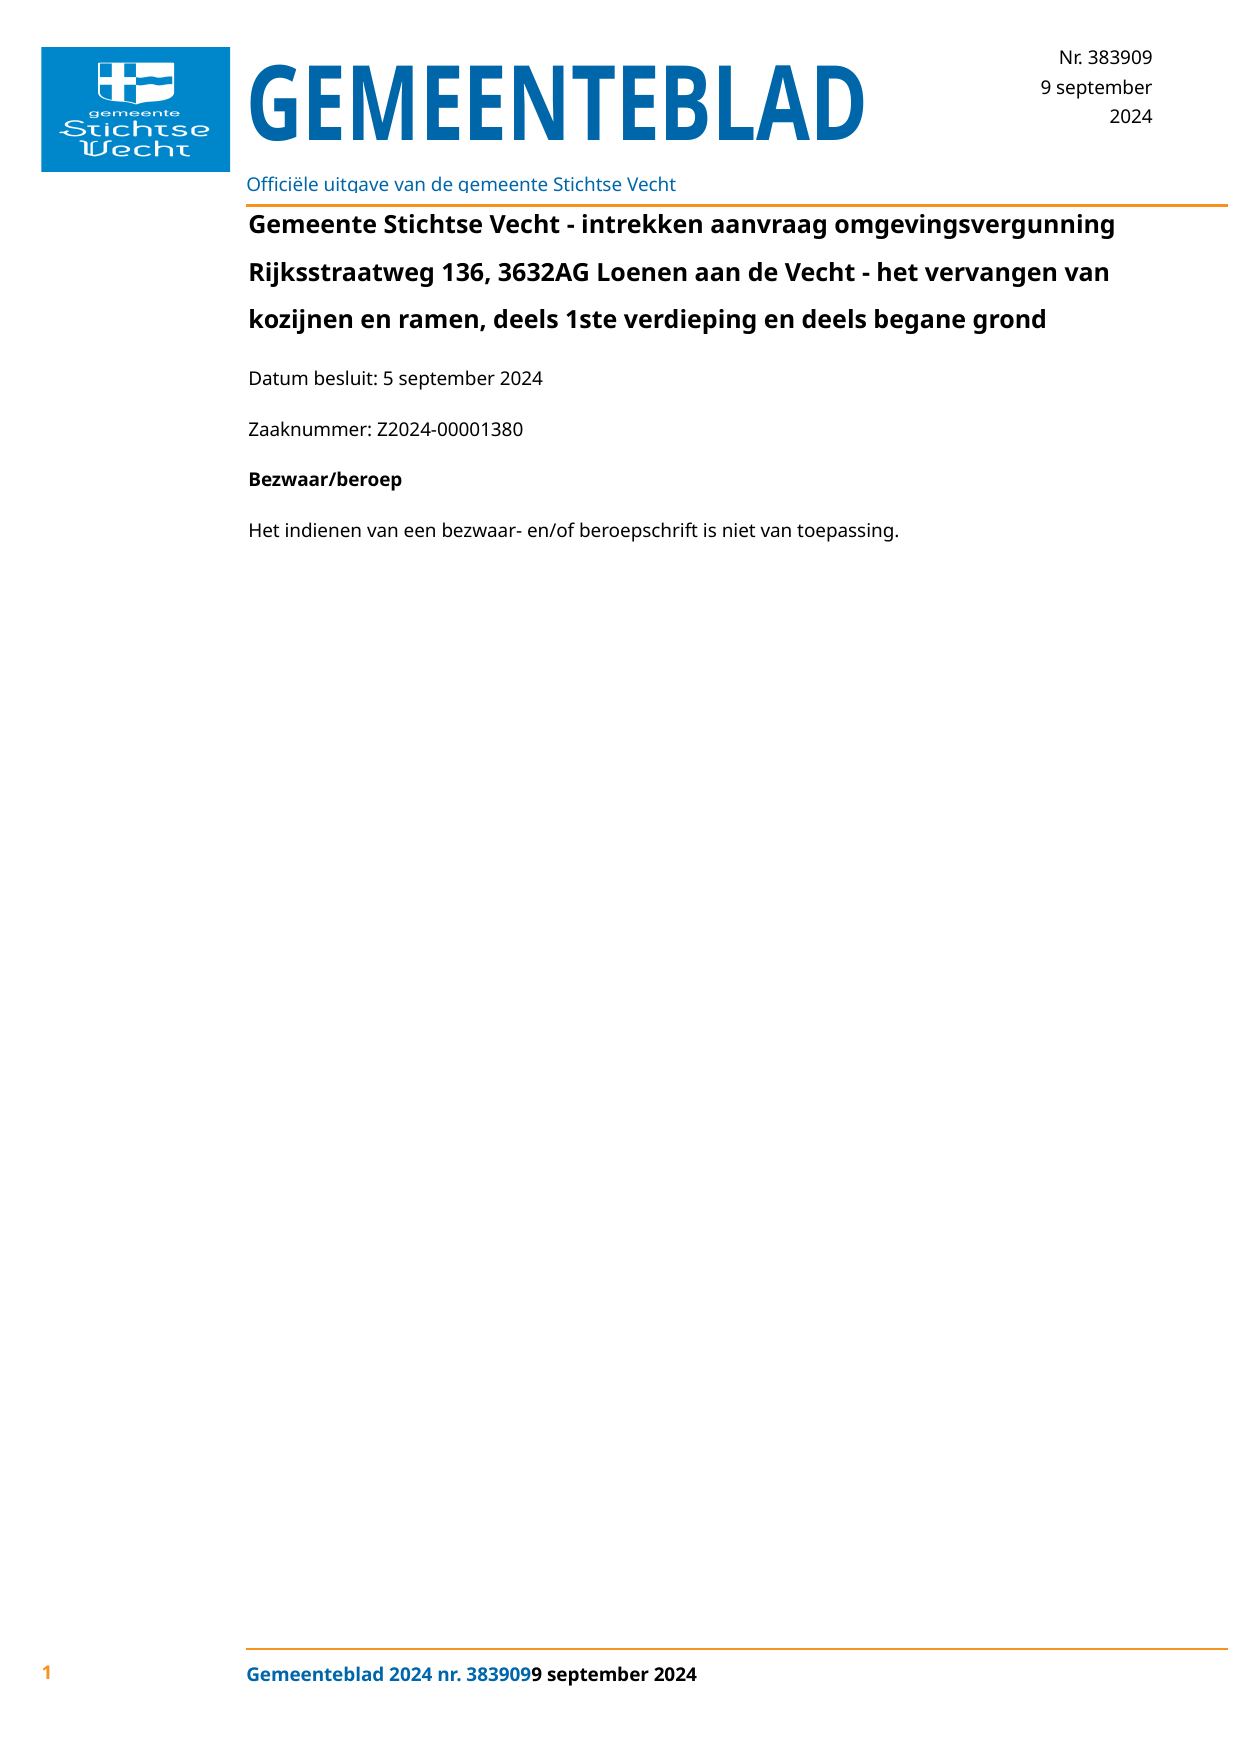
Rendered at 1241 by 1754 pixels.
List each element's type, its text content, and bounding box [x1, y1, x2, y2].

text Het indienen van een bezwaar- en/of beroepschrift is niet van toepassing. [248, 517, 1152, 542]
text Bezwaar/beroep [248, 466, 1152, 492]
picture [99, 63, 135, 101]
text Gemeente Stichtse Vecht - intrekken aanvraag omgevingsvergunning Rijksstraatweg 136, 3632AG Loenen aan de Vecht - het vervangen van kozijnen en ramen, deels 1ste verdieping en deels begane grond [248, 207, 1152, 336]
picture [137, 63, 174, 103]
text Datum besluit: 5 september 2024 [248, 366, 1152, 391]
text Zaaknummer: Z2024-00001380 [248, 416, 1152, 442]
